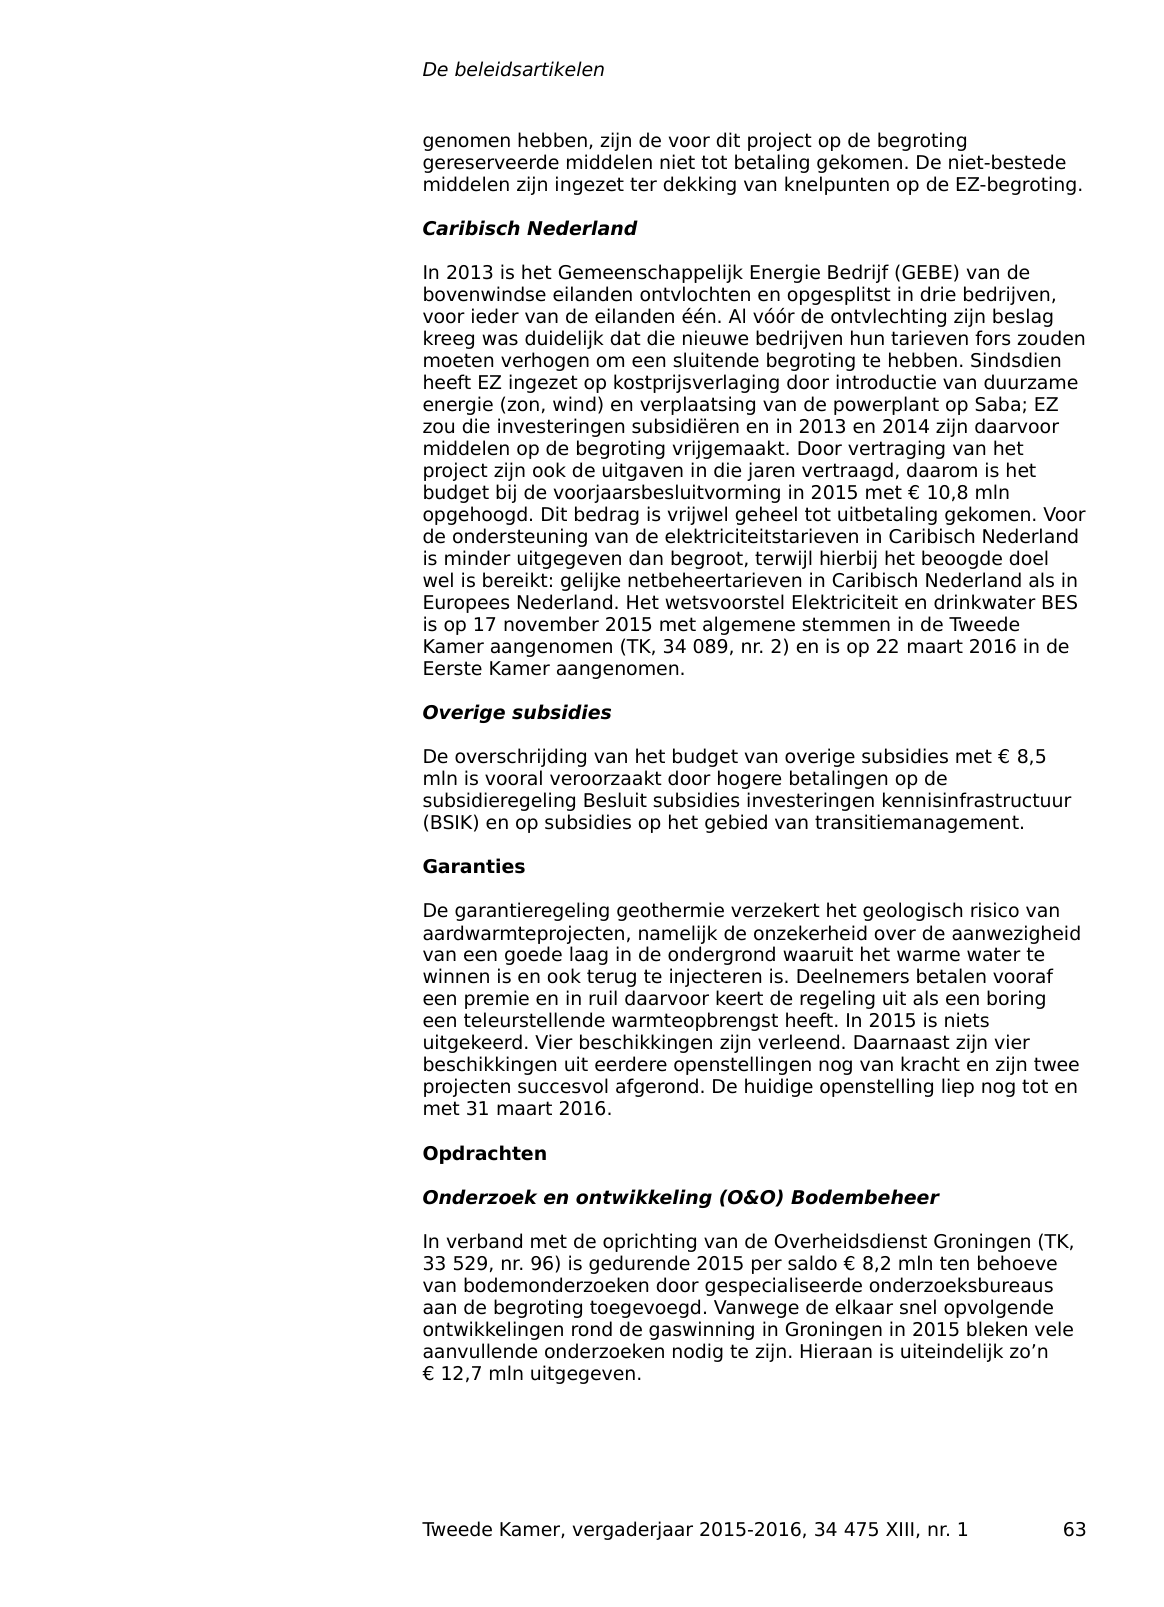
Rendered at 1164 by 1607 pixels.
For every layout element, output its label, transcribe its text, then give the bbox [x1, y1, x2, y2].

text genomen hebben, zijn de voor dit project op de begroting gereserveerde middelen niet tot betaling gekomen. De niet-bestede middelen zijn ingezet ter dekking van knelpunten op de EZ-begroting. [422, 130, 1087, 196]
text In 2013 is het Gemeenschappelijk Energie Bedrijf (GEBE) van de bovenwindse eilanden ontvlochten en opgesplitst in drie bedrijven, voor ieder van de eilanden één. Al vóór de ontvlechting zijn beslag kreeg was duidelijk dat die nieuwe bedrijven hun tarieven fors zouden moeten verhogen om een sluitende begroting te hebben. Sindsdien heeft EZ ingezet op kostprijsverlaging door introductie van duurzame energie (zon, wind) en verplaatsing van de powerplant op Saba; EZ zou die investeringen subsidiëren en in 2013 en 2014 zijn daarvoor middelen op de begroting vrijgemaakt. Door vertraging van het project zijn ook de uitgaven in die jaren vertraagd, daarom is het budget bij de voorjaarsbesluitvorming in 2015 met € 10,8 mln opgehoogd. Dit bedrag is vrijwel geheel tot uitbetaling gekomen. Voor de ondersteuning van de elektriciteitstarieven in Caribisch Nederland is minder uitgegeven dan begroot, terwijl hierbij het beoogde doel wel is bereikt: gelijke netbeheertarieven in Caribisch Nederland als in Europees Nederland. Het wetsvoorstel Elektriciteit en drinkwater BES is op 17 november 2015 met algemene stemmen in de Tweede Kamer aangenomen (TK, 34 089, nr. 2) en is op 22 maart 2016 in de Eerste Kamer aangenomen. [422, 262, 1087, 680]
subtitle Overige subsidies [422, 702, 1087, 724]
text De overschrijding van het budget van overige subsidies met € 8,5 mln is vooral veroorzaakt door hogere betalingen op de subsidieregeling Besluit subsidies investeringen kennisinfrastructuur (BSIK) en op subsidies op het gebied van transitiemanagement. [422, 746, 1087, 834]
subtitle Opdrachten [422, 1142, 1087, 1164]
subtitle Caribisch Nederland [422, 218, 1087, 240]
text De garantieregeling geothermie verzekert het geologisch risico van aardwarmteprojecten, namelijk de onzekerheid over de aanwezigheid van een goede laag in de ondergrond waaruit het warme water te winnen is en ook terug te injecteren is. Deelnemers betalen vooraf een premie en in ruil daarvoor keert de regeling uit als een boring een teleurstellende warmteopbrengst heeft. In 2015 is niets uitgekeerd. Vier beschikkingen zijn verleend. Daarnaast zijn vier beschikkingen uit eerdere openstellingen nog van kracht en zijn twee projecten succesvol afgerond. De huidige openstelling liep nog tot en met 31 maart 2016. [422, 900, 1087, 1120]
subtitle Garanties [422, 856, 1087, 878]
subtitle Onderzoek en ontwikkeling (O&O) Bodembeheer [422, 1187, 1087, 1208]
text In verband met de oprichting van de Overheidsdienst Groningen (TK, 33 529, nr. 96) is gedurende 2015 per saldo € 8,2 mln ten behoeve van bodemonderzoeken door gespecialiseerde onderzoeksbureaus aan de begroting toegevoegd. Vanwege de elkaar snel opvolgende ontwikkelingen rond de gaswinning in Groningen in 2015 bleken vele aanvullende onderzoeken nodig te zijn. Hieraan is uiteindelijk zo’n € 12,7 mln uitgegeven. [422, 1231, 1087, 1384]
